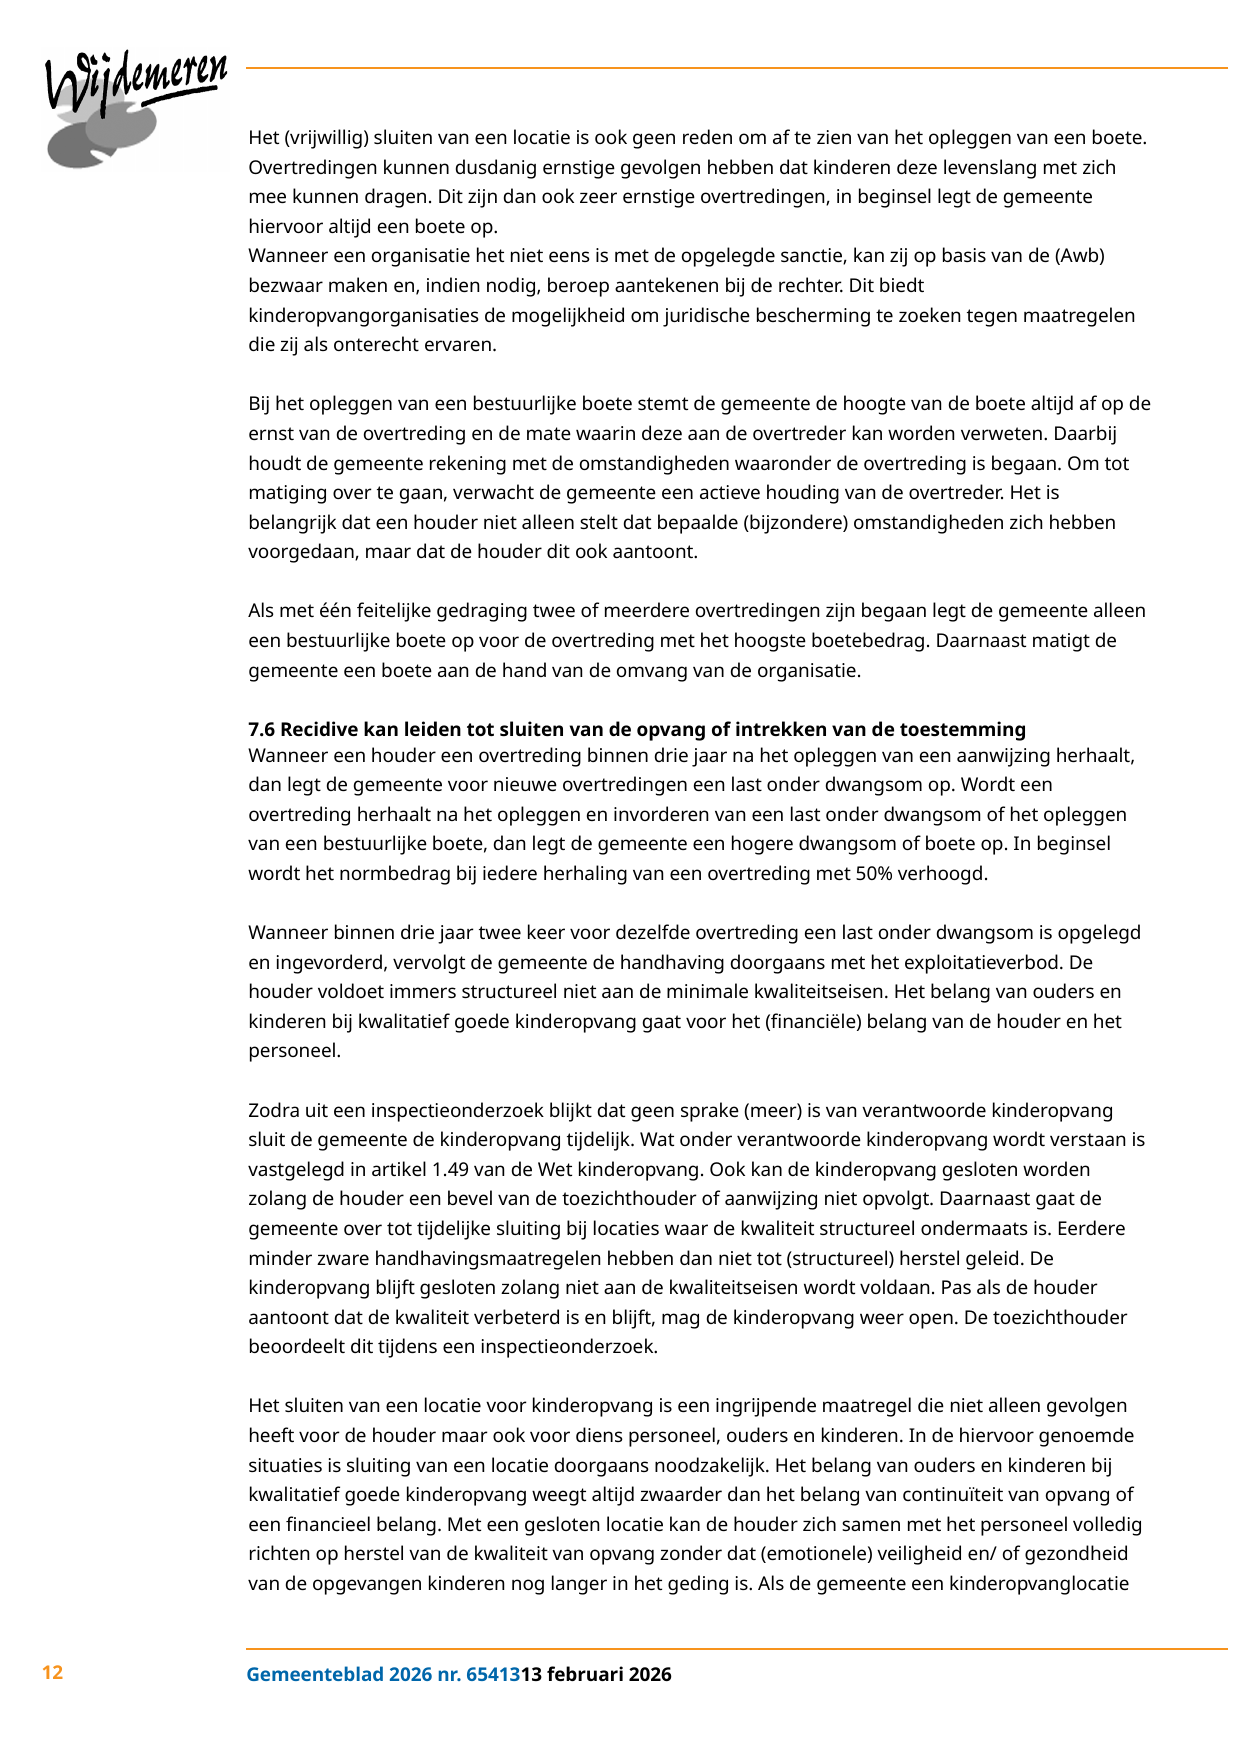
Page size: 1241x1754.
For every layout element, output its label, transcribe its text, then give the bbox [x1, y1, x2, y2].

text Wanneer een organisatie het niet eens is met de opgelegde sanctie, kan zij op basis van de (Awb) bezwaar maken en, indien nodig, beroep aantekenen bij de rechter. Dit biedt kinderopvangorganisaties de mogelijkheid om juridische bescherming te zoeken tegen maatregelen die zij als onterecht ervaren. [248, 243, 1152, 357]
text Wanneer een houder een overtreding binnen drie jaar na het opleggen van een aanwijzing herhaalt, dan legt de gemeente voor nieuwe overtredingen een last onder dwangsom op. Wordt een overtreding herhaalt na het opleggen en invorderen van een last onder dwangsom of het opleggen van een bestuurlijke boete, dan legt de gemeente een hogere dwangsom of boete op. In beginsel wordt het normbedrag bij iedere herhaling van een overtreding met 50% verhoogd. [248, 742, 1152, 886]
text 7.6 Recidive kan leiden tot sluiten van de opvang of intrekken van de toestemming [248, 716, 1152, 742]
text Het (vrijwillig) sluiten van een locatie is ook geen reden om af te zien van het opleggen van een boete. Overtredingen kunnen dusdanig ernstige gevolgen hebben dat kinderen deze levenslang met zich mee kunnen dragen. Dit zijn dan ook zeer ernstige overtredingen, in beginsel legt de gemeente hiervoor altijd een boete op. [248, 124, 1152, 239]
text Bij het opleggen van een bestuurlijke boete stemt de gemeente de hoogte van de boete altijd af op de ernst van de overtreding en de mate waarin deze aan de overtreder kan worden verweten. Daarbij houdt de gemeente rekening met de omstandigheden waaronder de overtreding is begaan. Om tot matiging over te gaan, verwacht de gemeente een actieve houding van de overtreder. Het is belangrijk dat een houder niet alleen stelt dat bepaalde (bijzondere) omstandigheden zich hebben voorgedaan, maar dat de houder dit ook aantoont. [248, 391, 1152, 564]
text Als met één feitelijke gedraging twee of meerdere overtredingen zijn begaan legt de gemeente alleen een bestuurlijke boete op voor de overtreding met het hoogste boetebedrag. Daarnaast matigt de gemeente een boete aan de hand van de omvang van de organisatie. [248, 598, 1152, 683]
text Wanneer binnen drie jaar twee keer voor dezelfde overtreding een last onder dwangsom is opgelegd en ingevorderd, vervolgt de gemeente de handhaving doorgaans met het exploitatieverbod. De houder voldoet immers structureel niet aan de minimale kwaliteitseisen. Het belang van ouders en kinderen bij kwalitatief goede kinderopvang gaat voor het (financiële) belang van de houder en het personeel. [248, 919, 1152, 1063]
text Het sluiten van een locatie voor kinderopvang is een ingrijpende maatregel die niet alleen gevolgen heeft voor de houder maar ook voor diens personeel, ouders en kinderen. In de hiervoor genoemde situaties is sluiting van een locatie doorgaans noodzakelijk. Het belang van ouders en kinderen bij kwalitatief goede kinderopvang weegt altijd zwaarder dan het belang van continuïteit van opvang of een financieel belang. Met een gesloten locatie kan de houder zich samen met het personeel volledig richten op herstel van de kwaliteit van opvang zonder dat (emotionele) veiligheid en/ of gezondheid van de opgevangen kinderen nog langer in het geding is. Als de gemeente een kinderopvanglocatie [248, 1393, 1152, 1596]
picture [41, 47, 231, 172]
text Zodra uit een inspectieonderzoek blijkt dat geen sprake (meer) is van verantwoorde kinderopvang sluit de gemeente de kinderopvang tijdelijk. Wat onder verantwoorde kinderopvang wordt verstaan is vastgelegd in artikel 1.49 van de Wet kinderopvang. Ook kan de kinderopvang gesloten worden zolang de houder een bevel van de toezichthouder of aanwijzing niet opvolgt. Daarnaast gaat de gemeente over tot tijdelijke sluiting bij locaties waar de kwaliteit structureel ondermaats is. Eerdere minder zware handhavingsmaatregelen hebben dan niet tot (structureel) herstel geleid. De kinderopvang blijft gesloten zolang niet aan de kwaliteitseisen wordt voldaan. Pas als de houder aantoont dat de kwaliteit verbeterd is en blijft, mag de kinderopvang weer open. De toezichthouder beoordeelt dit tijdens een inspectieonderzoek. [248, 1097, 1152, 1359]
